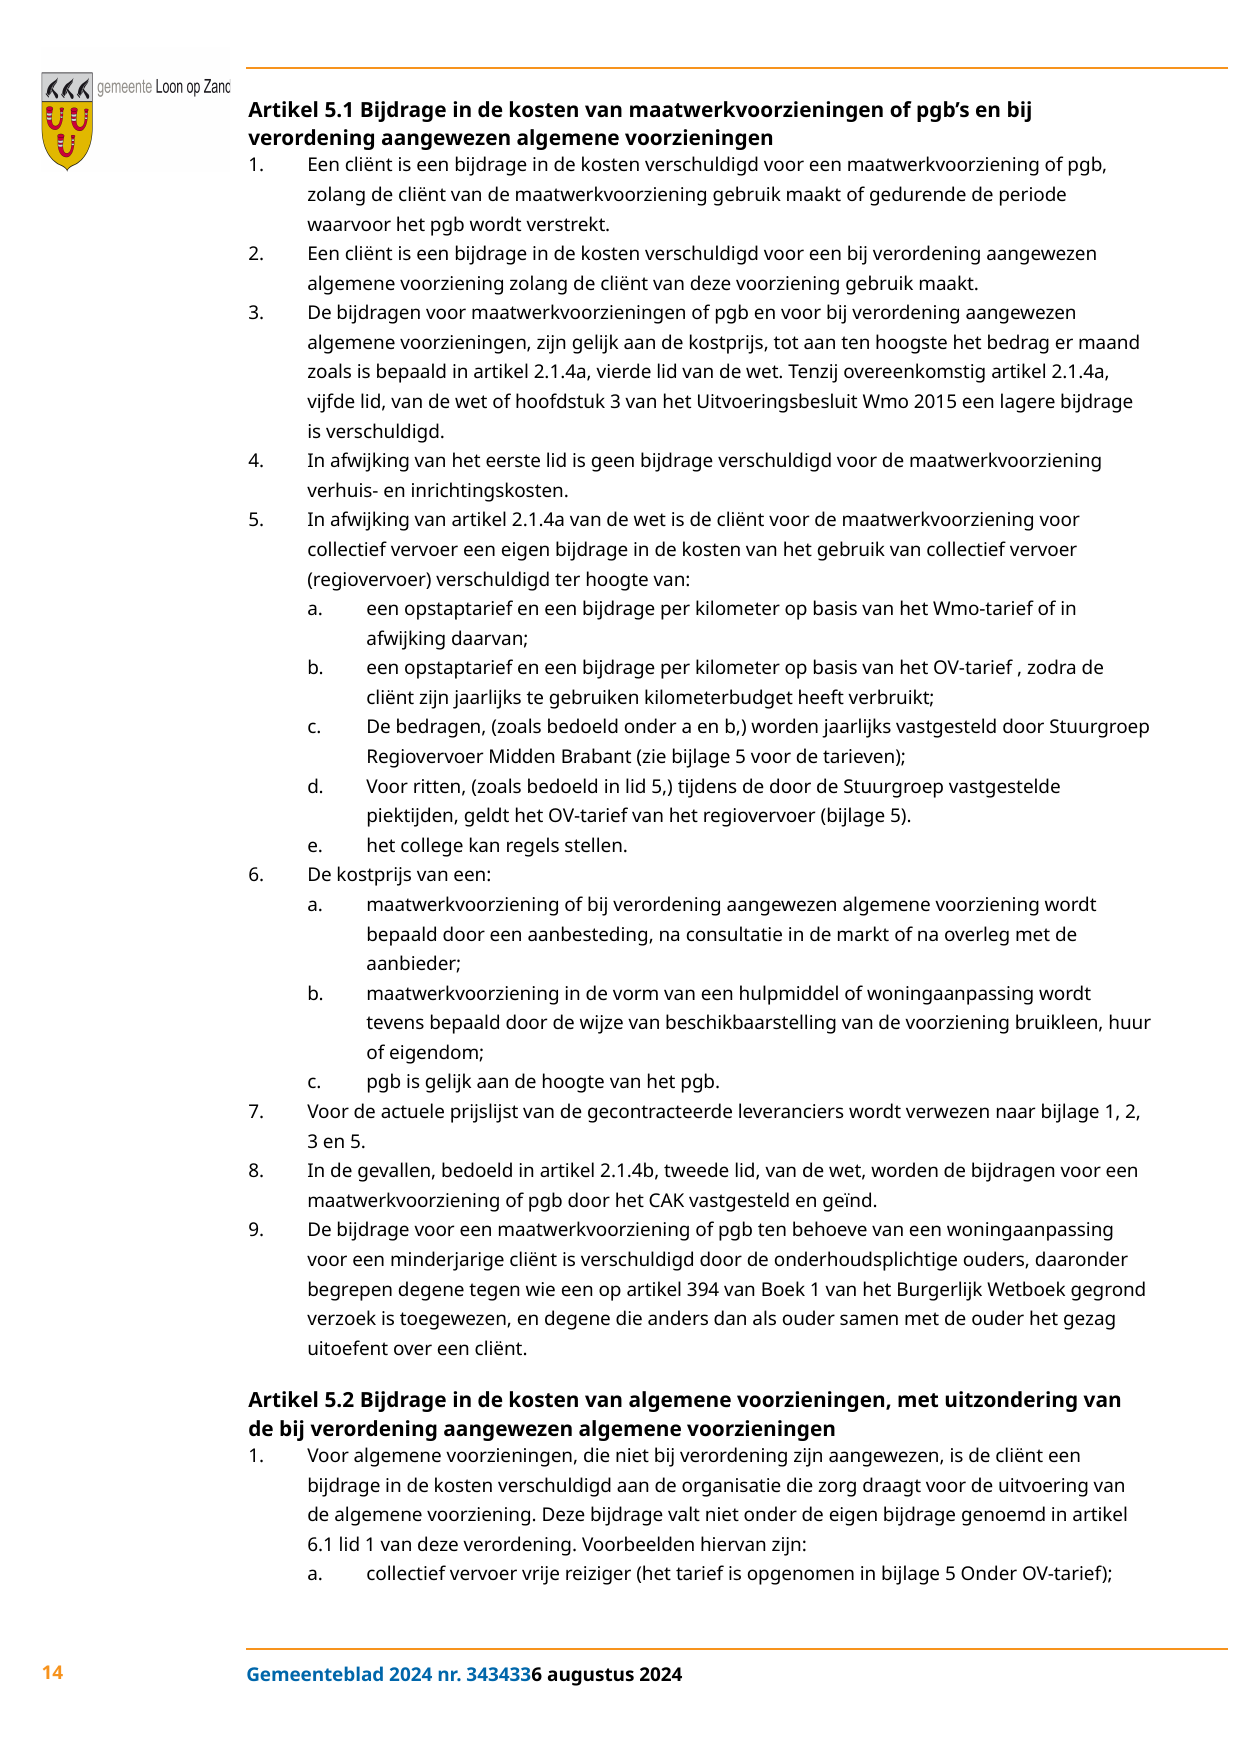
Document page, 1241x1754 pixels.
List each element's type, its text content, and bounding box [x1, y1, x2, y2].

list maatwerkvoorziening in de vorm van een hulpmiddel of woningaanpassing wordt tevens bepaald door de wijze van beschikbaarstelling van de voorziening bruikleen, huur of eigendom; [307, 980, 1152, 1065]
text Artikel 5.2 Bijdrage in de kosten van algemene voorzieningen, met uitzondering van de bij verordening aangewezen algemene voorzieningen [248, 1385, 1152, 1442]
list Voor algemene voorzieningen, die niet bij verordening zijn aangewezen, is de cliënt een bijdrage in de kosten verschuldigd aan de organisatie die zorg draagt voor de uitvoering van de algemene voorziening. Deze bijdrage valt niet onder de eigen bijdrage genoemd in artikel 6.1 lid 1 van deze verordening. Voorbeelden hiervan zijn: [248, 1442, 1152, 1557]
list De bijdragen voor maatwerkvoorzieningen of pgb en voor bij verordening aangewezen algemene voorzieningen, zijn gelijk aan de kostprijs, tot aan ten hoogste het bedrag er maand zoals is bepaald in artikel 2.1.4a, vierde lid van de wet. Tenzij overeenkomstig artikel 2.1.4a, vijfde lid, van de wet of hoofdstuk 3 van het Uitvoeringsbesluit Wmo 2015 een lagere bijdrage is verschuldigd. [248, 299, 1152, 444]
list De kostprijs van een: [248, 862, 1152, 887]
list Een cliënt is een bijdrage in de kosten verschuldigd voor een maatwerkvoorziening of pgb, zolang de cliënt van de maatwerkvoorziening gebruik maakt of gedurende de periode waarvoor het pgb wordt verstrekt. [248, 152, 1152, 237]
list De bedragen, (zoals bedoeld onder a en b,) worden jaarlijks vastgesteld door Stuurgroep Regiovervoer Midden Brabant (zie bijlage 5 voor de tarieven); [307, 714, 1152, 769]
list In de gevallen, bedoeld in artikel 2.1.4b, tweede lid, van de wet, worden de bijdragen voor een maatwerkvoorziening of pgb door het CAK vastgesteld en geïnd. [248, 1157, 1152, 1213]
list het college kan regels stellen. [307, 832, 1152, 858]
list In afwijking van het eerste lid is geen bijdrage verschuldigd voor de maatwerkvoorziening verhuis- en inrichtingskosten. [248, 447, 1152, 503]
list pgb is gelijk aan de hoogte van het pgb. [307, 1069, 1152, 1094]
text Artikel 5.1 Bijdrage in de kosten van maatwerkvoorzieningen of pgb’s en bij verordening aangewezen algemene voorzieningen [248, 95, 1152, 152]
list een opstaptarief en een bijdrage per kilometer op basis van het Wmo-tarief of in afwijking daarvan; [307, 595, 1152, 651]
list collectief vervoer vrije reiziger (het tarief is opgenomen in bijlage 5 Onder OV-tarief); [307, 1561, 1152, 1586]
list Een cliënt is een bijdrage in de kosten verschuldigd voor een bij verordening aangewezen algemene voorziening zolang de cliënt van deze voorziening gebruik maakt. [248, 240, 1152, 296]
list maatwerkvoorziening of bij verordening aangewezen algemene voorziening wordt bepaald door een aanbesteding, na consultatie in de markt of na overleg met de aanbieder; [307, 891, 1152, 976]
list De bijdrage voor een maatwerkvoorziening of pgb ten behoeve van een woningaanpassing voor een minderjarige cliënt is verschuldigd door de onderhoudsplichtige ouders, daaronder begrepen degene tegen wie een op artikel 394 van Boek 1 van het Burgerlijk Wetboek gegrond verzoek is toegewezen, en degene die anders dan als ouder samen met de ouder het gezag uitoefent over een cliënt. [248, 1217, 1152, 1361]
list In afwijking van artikel 2.1.4a van de wet is de cliënt voor de maatwerkvoorziening voor collectief vervoer een eigen bijdrage in de kosten van het gebruik van collectief vervoer (regiovervoer) verschuldigd ter hoogte van: [248, 507, 1152, 592]
list een opstaptarief en een bijdrage per kilometer op basis van het OV-tarief , zodra de cliënt zijn jaarlijks te gebruiken kilometerbudget heeft verbruikt; [307, 654, 1152, 710]
list Voor de actuele prijslijst van de gecontracteerde leveranciers wordt verwezen naar bijlage 1, 2, 3 en 5. [248, 1098, 1152, 1154]
picture [41, 47, 231, 172]
list Voor ritten, (zoals bedoeld in lid 5,) tijdens de door de Stuurgroep vastgestelde piektijden, geldt het OV-tarief van het regiovervoer (bijlage 5). [307, 773, 1152, 828]
